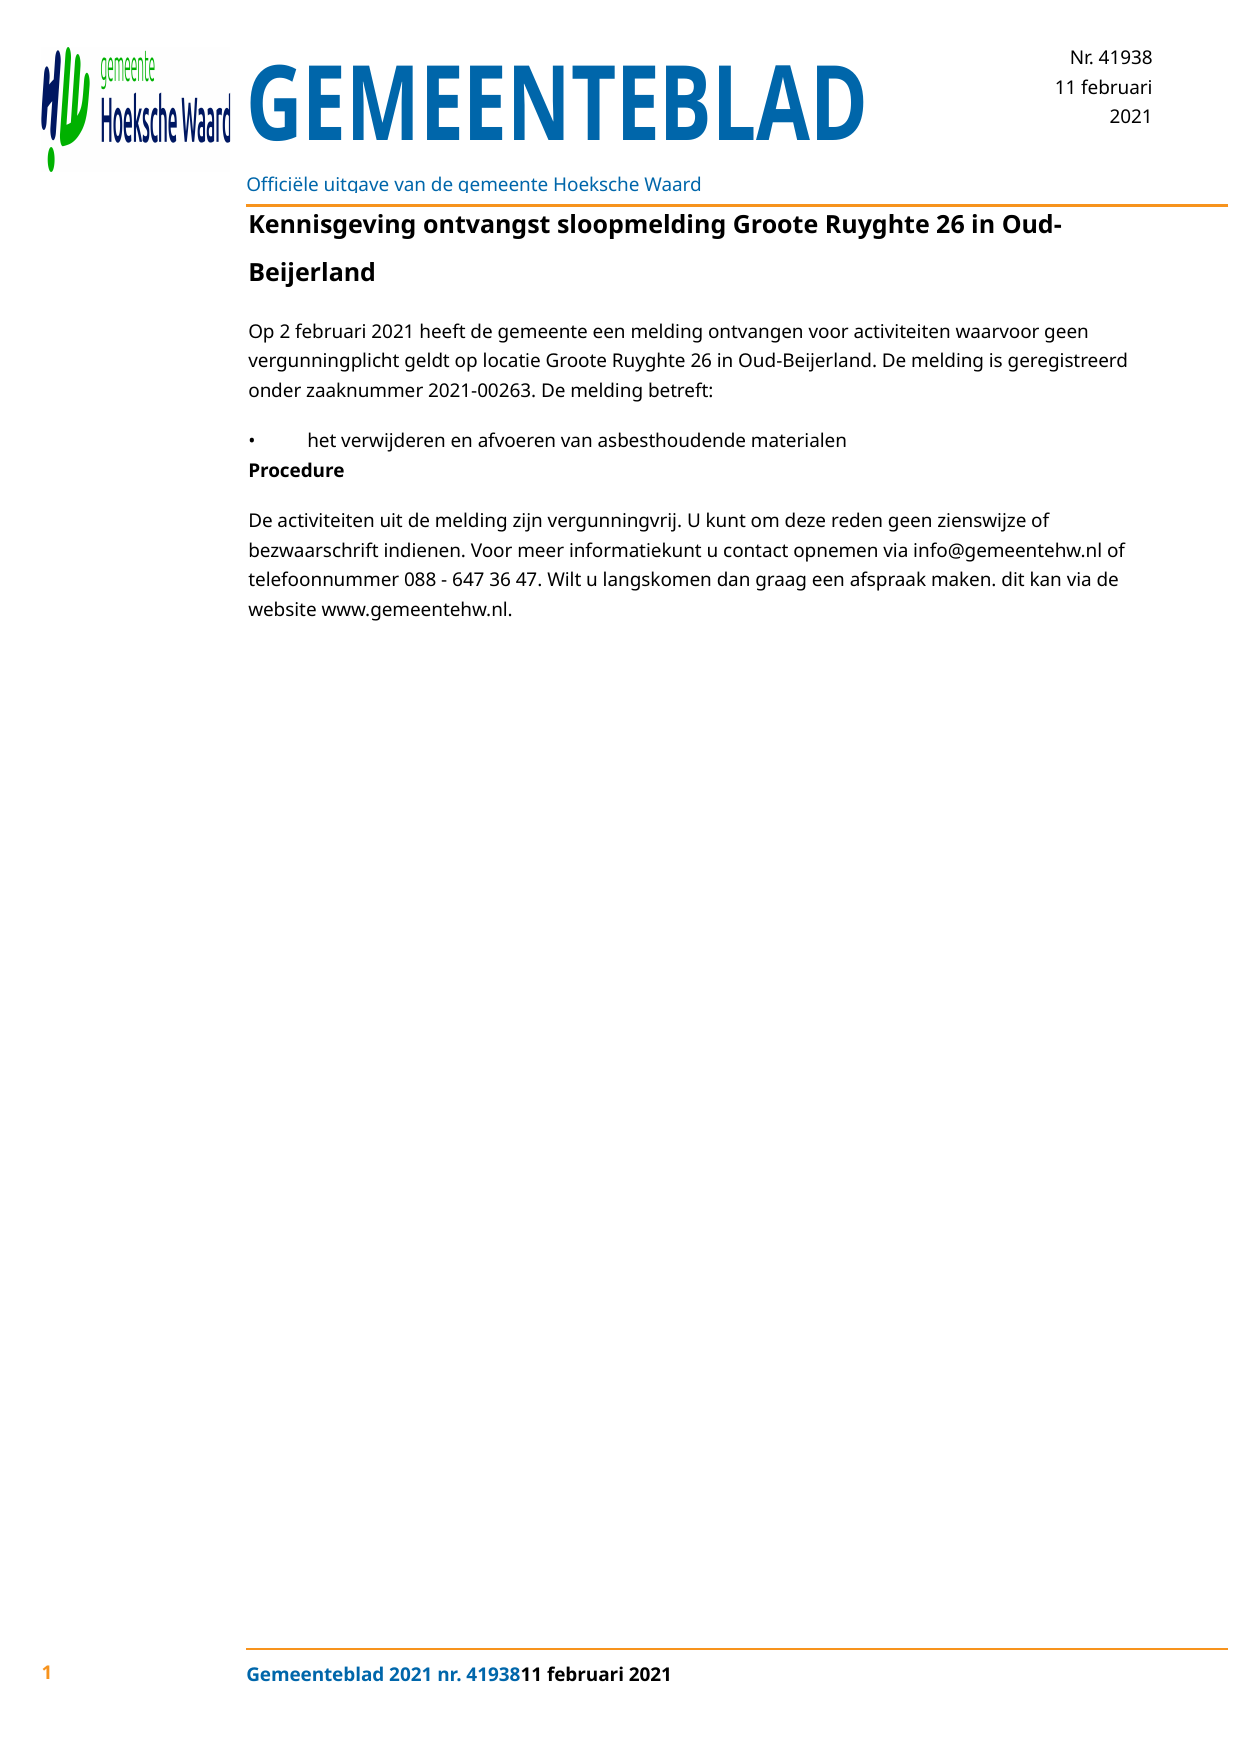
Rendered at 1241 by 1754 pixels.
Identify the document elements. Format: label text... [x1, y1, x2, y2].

text Procedure [248, 457, 1152, 483]
text Op 2 februari 2021 heeft de gemeente een melding ontvangen voor activiteiten waarvoor geen vergunningplicht geldt op locatie Groote Ruyghte 26 in Oud-Beijerland. De melding is geregistreerd onder zaaknummer 2021-00263. De melding betreft: [248, 318, 1152, 403]
text Kennisgeving ontvangst sloopmelding Groote Ruyghte 26 in Oud-Beijerland [248, 207, 1152, 288]
picture [41, 47, 231, 172]
list het verwijderen en afvoeren van asbesthoudende materialen [248, 427, 1152, 453]
text De activiteiten uit de melding zijn vergunningvrij. U kunt om deze reden geen zienswijze of bezwaarschrift indienen. Voor meer informatiekunt u contact opnemen via info@gemeentehw.nl of telefoonnummer 088 - 647 36 47. Wilt u langskomen dan graag een afspraak maken. dit kan via de website www.gemeentehw.nl. [248, 507, 1152, 622]
